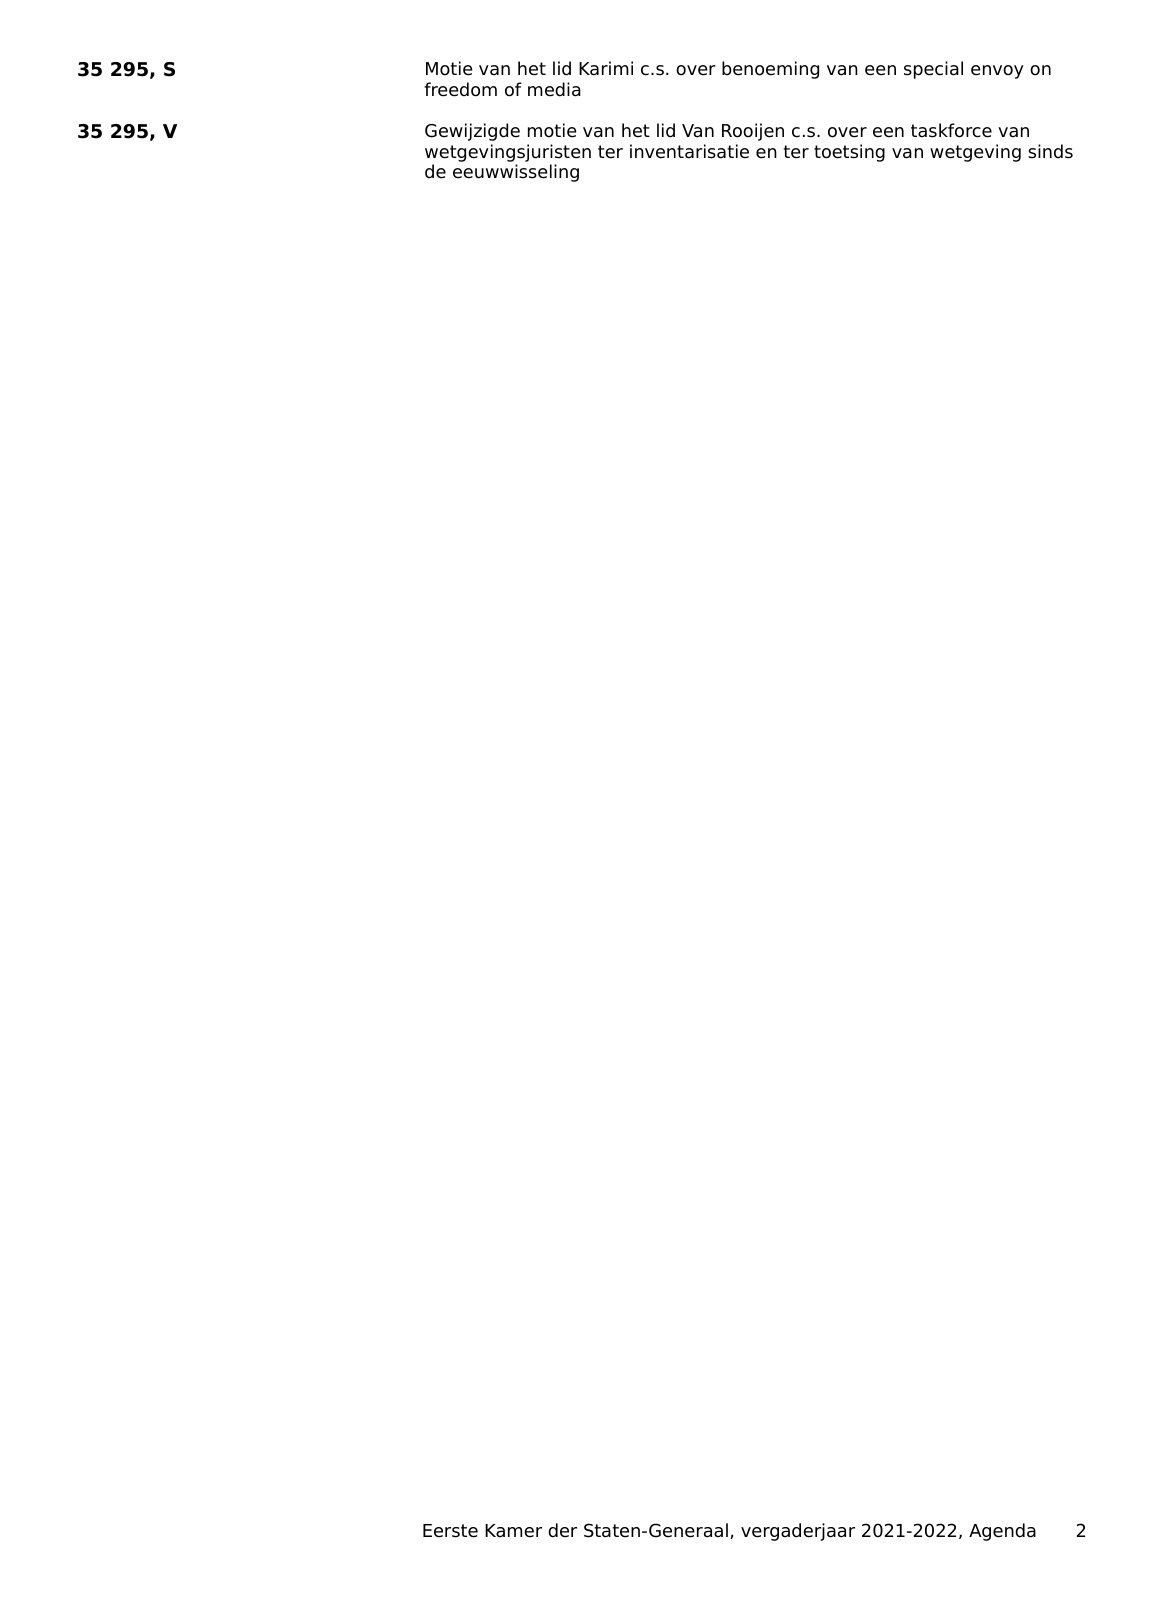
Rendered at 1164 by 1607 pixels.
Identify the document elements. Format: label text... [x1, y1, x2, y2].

table_cell 35 295, V [77, 121, 401, 183]
table_cell [401, 100, 418, 121]
table_cell Gewijzigde motie van het lid Van Rooijen c.s. over een taskforce van wetgevingsjuristen ter inventarisatie en ter toetsing van wetgeving sinds de eeuwwisseling [418, 121, 1087, 183]
table_cell Motie van het lid Karimi c.s. over benoeming van een special envoy on freedom of media [418, 59, 1087, 100]
table_cell [401, 59, 418, 100]
table_cell [401, 121, 418, 183]
table_cell 35 295, S [77, 59, 401, 100]
table_cell [418, 100, 1087, 121]
table_cell [77, 100, 401, 121]
